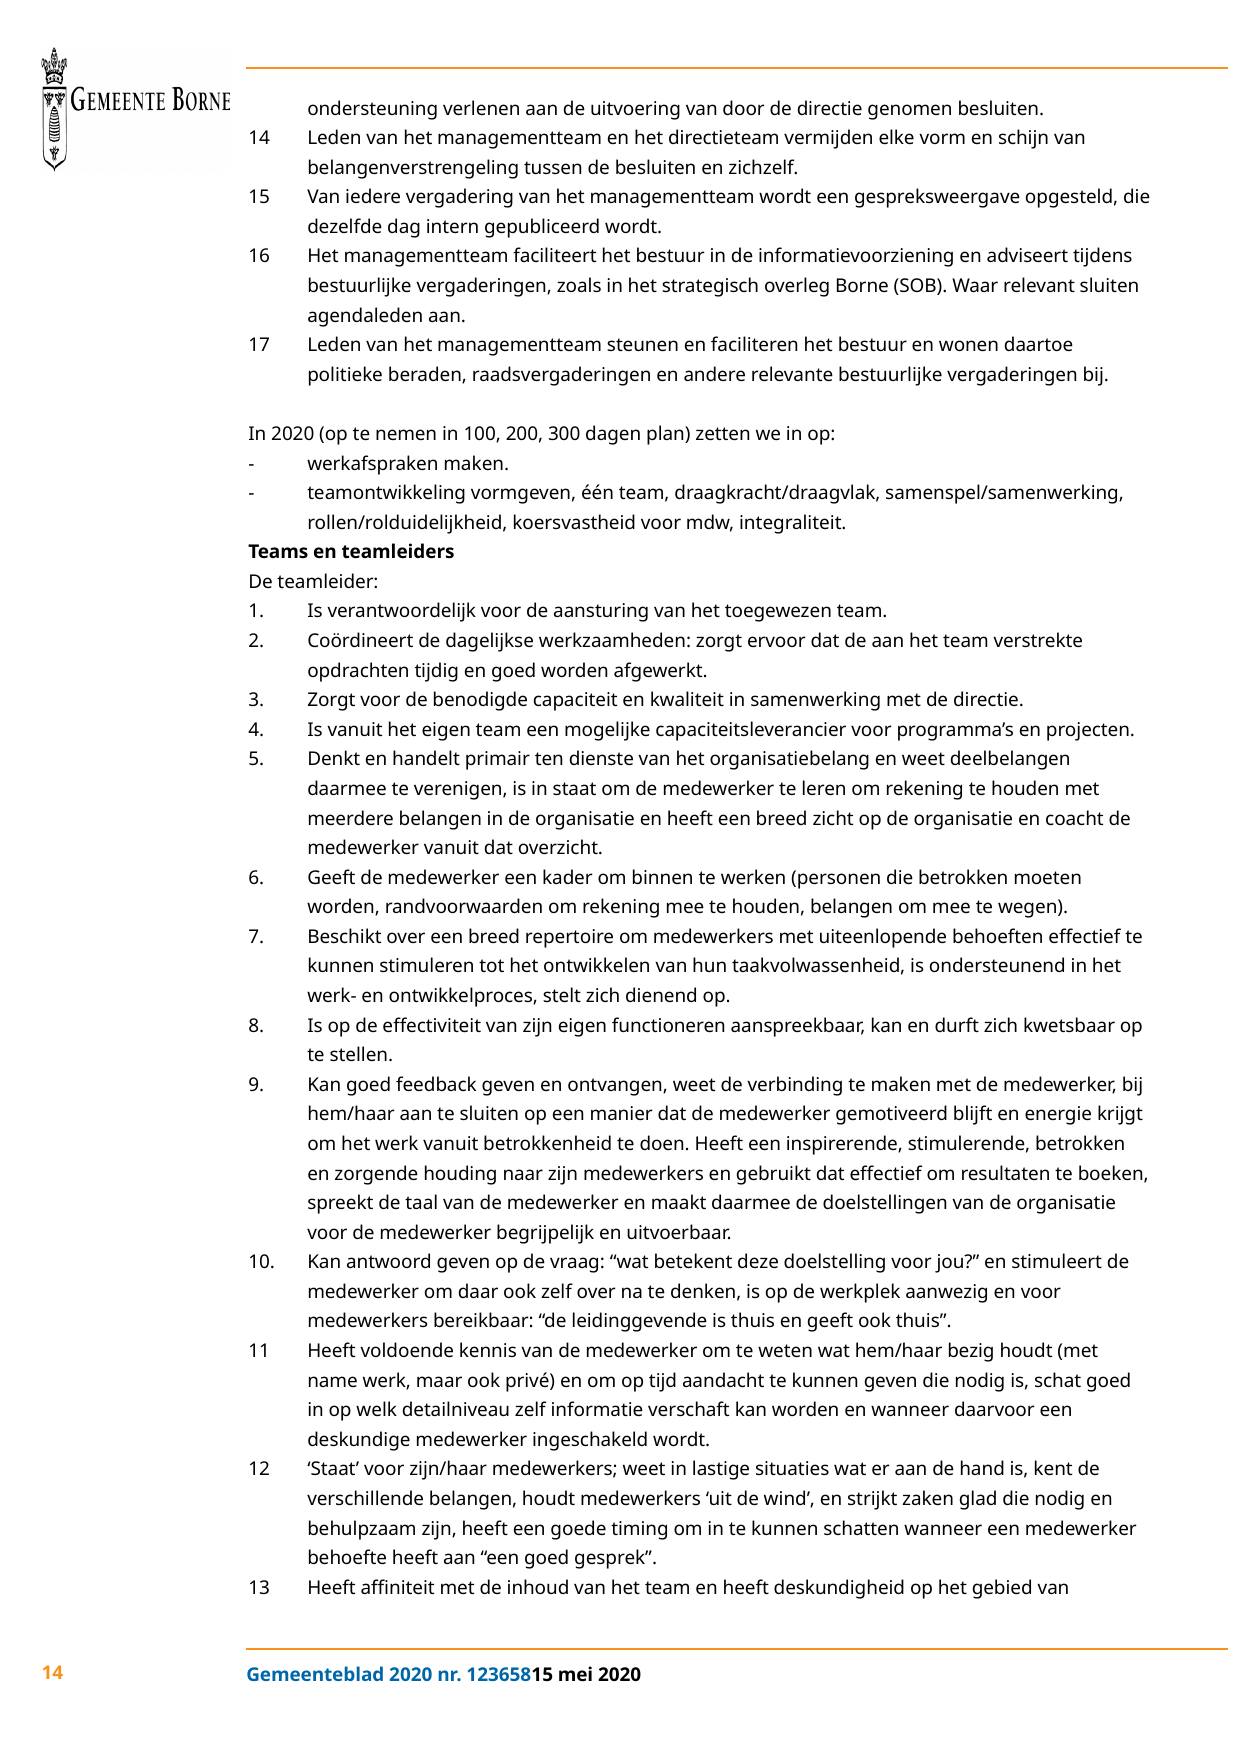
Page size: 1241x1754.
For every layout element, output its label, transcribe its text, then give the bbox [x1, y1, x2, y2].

list Van iedere vergadering van het managementteam wordt een gespreksweergave opgesteld, die dezelfde dag intern gepubliceerd wordt. [248, 183, 1152, 239]
list Leden van het managementteam steunen en faciliteren het bestuur en wonen daartoe politieke beraden, raadsvergaderingen en andere relevante bestuurlijke vergaderingen bij. [248, 331, 1152, 387]
list Geeft de medewerker een kader om binnen te werken (personen die betrokken moeten worden, randvoorwaarden om rekening mee te houden, belangen om mee te wegen). [248, 864, 1152, 919]
list Is op de effectiviteit van zijn eigen functioneren aanspreekbaar, kan en durft zich kwetsbaar op te stellen. [248, 1012, 1152, 1067]
list Kan antwoord geven op de vraag: “wat betekent deze doelstelling voor jou?” en stimuleert de medewerker om daar ook zelf over na te denken, is op de werkplek aanwezig en voor medewerkers bereikbaar: “de leidinggevende is thuis en geeft ook thuis”. [248, 1248, 1152, 1333]
list Denkt en handelt primair ten dienste van het organisatiebelang en weet deelbelangen daarmee te verenigen, is in staat om de medewerker te leren om rekening te houden met meerdere belangen in de organisatie en heeft een breed zicht op de organisatie en coacht de medewerker vanuit dat overzicht. [248, 746, 1152, 860]
list Leden van het managementteam en het directieteam vermijden elke vorm en schijn van belangenverstrengeling tussen de besluiten en zichzelf. [248, 124, 1152, 180]
list Coördineert de dagelijkse werkzaamheden: zorgt ervoor dat de aan het team verstrekte opdrachten tijdig en goed worden afgewerkt. [248, 627, 1152, 683]
list ‘Staat’ voor zijn/haar medewerkers; weet in lastige situaties wat er aan de hand is, kent de verschillende belangen, houdt medewerkers ‘uit de wind’, en strijkt zaken glad die nodig en behulpzaam zijn, heeft een goede timing om in te kunnen schatten wanneer een medewerker behoefte heeft aan “een goed gesprek”. [248, 1456, 1152, 1570]
list Is vanuit het eigen team een mogelijke capaciteitsleverancier voor programma’s en projecten. [248, 716, 1152, 742]
list Is verantwoordelijk voor de aansturing van het toegewezen team. [248, 598, 1152, 623]
list Het managementteam faciliteert het bestuur in de informatievoorziening en adviseert tijdens bestuurlijke vergaderingen, zoals in het strategisch overleg Borne (SOB). Waar relevant sluiten agendaleden aan. [248, 243, 1152, 328]
text In 2020 (op te nemen in 100, 200, 300 dagen plan) zetten we in op: [248, 420, 1152, 446]
list Heeft voldoende kennis van de medewerker om te weten wat hem/haar bezig houdt (met name werk, maar ook privé) en om op tijd aandacht te kunnen geven die nodig is, schat goed in op welk detailniveau zelf informatie verschaft kan worden en wanneer daarvoor een deskundige medewerker ingeschakeld wordt. [248, 1337, 1152, 1452]
list Zorgt voor de benodigde capaciteit en kwaliteit in samenwerking met de directie. [248, 686, 1152, 712]
text Teams en teamleiders [248, 538, 1152, 564]
list Heeft affiniteit met de inhoud van het team en heeft deskundigheid op het gebied van [248, 1574, 1152, 1600]
text De teamleider: [248, 568, 1152, 594]
picture [41, 47, 231, 172]
list ondersteuning verlenen aan de uitvoering van door de directie genomen besluiten. [248, 95, 1152, 121]
list Beschikt over een breed repertoire om medewerkers met uiteenlopende behoeften effectief te kunnen stimuleren tot het ontwikkelen van hun taakvolwassenheid, is ondersteunend in het werk- en ontwikkelproces, stelt zich dienend op. [248, 923, 1152, 1008]
list werkafspraken maken. [248, 450, 1152, 476]
list Kan goed feedback geven en ontvangen, weet de verbinding te maken met de medewerker, bij hem/haar aan te sluiten op een manier dat de medewerker gemotiveerd blijft en energie krijgt om het werk vanuit betrokkenheid te doen. Heeft een inspirerende, stimulerende, betrokken en zorgende houding naar zijn medewerkers en gebruikt dat effectief om resultaten te boeken, spreekt de taal van de medewerker en maakt daarmee de doelstellingen van de organisatie voor de medewerker begrijpelijk en uitvoerbaar. [248, 1071, 1152, 1245]
list teamontwikkeling vormgeven, één team, draagkracht/draagvlak, samenspel/samenwerking, rollen/rolduidelijkheid, koersvastheid voor mdw, integraliteit. [248, 479, 1152, 535]
